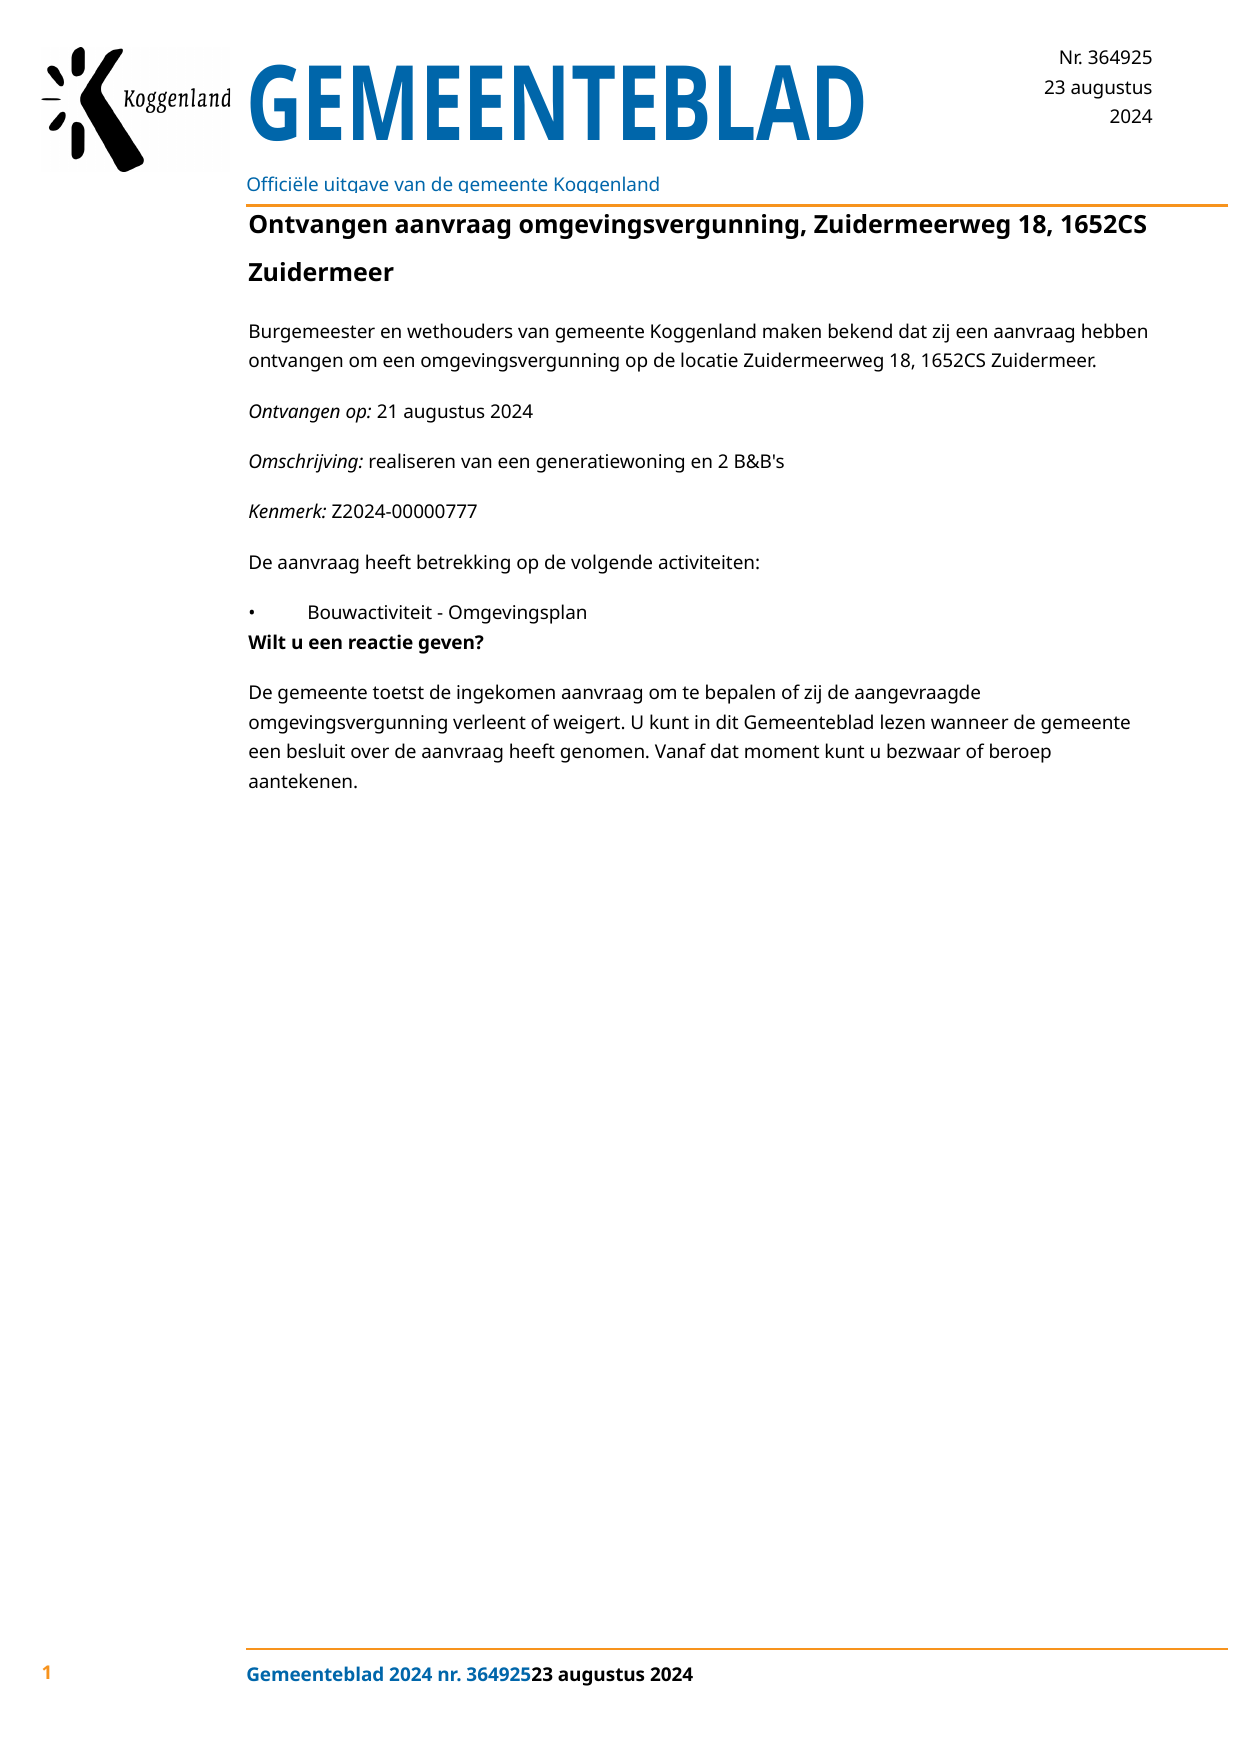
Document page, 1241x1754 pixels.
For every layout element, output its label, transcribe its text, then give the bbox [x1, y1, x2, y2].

list Bouwactiviteit - Omgevingsplan [248, 599, 1152, 625]
text Ontvangen aanvraag omgevingsvergunning, Zuidermeerweg 18, 1652CS Zuidermeer [248, 207, 1152, 288]
text Burgemeester en wethouders van gemeente Koggenland maken bekend dat zij een aanvraag hebben ontvangen om een omgevingsvergunning op de locatie Zuidermeerweg 18, 1652CS Zuidermeer. [248, 318, 1152, 373]
text Ontvangen op: 21 augustus 2024 [248, 398, 1152, 424]
text De gemeente toetst de ingekomen aanvraag om te bepalen of zij de aangevraagde omgevingsvergunning verleent of weigert. U kunt in dit Gemeenteblad lezen wanneer de gemeente een besluit over de aanvraag heeft genomen. Vanaf dat moment kunt u bezwaar of beroep aantekenen. [248, 679, 1152, 794]
text Kenmerk: Z2024-00000777 [248, 499, 1152, 524]
text Wilt u een reactie geven? [248, 629, 1152, 655]
picture [41, 47, 231, 172]
text Omschrijving: realiseren van een generatiewoning en 2 B&B's [248, 448, 1152, 474]
text De aanvraag heeft betrekking op de volgende activiteiten: [248, 549, 1152, 575]
